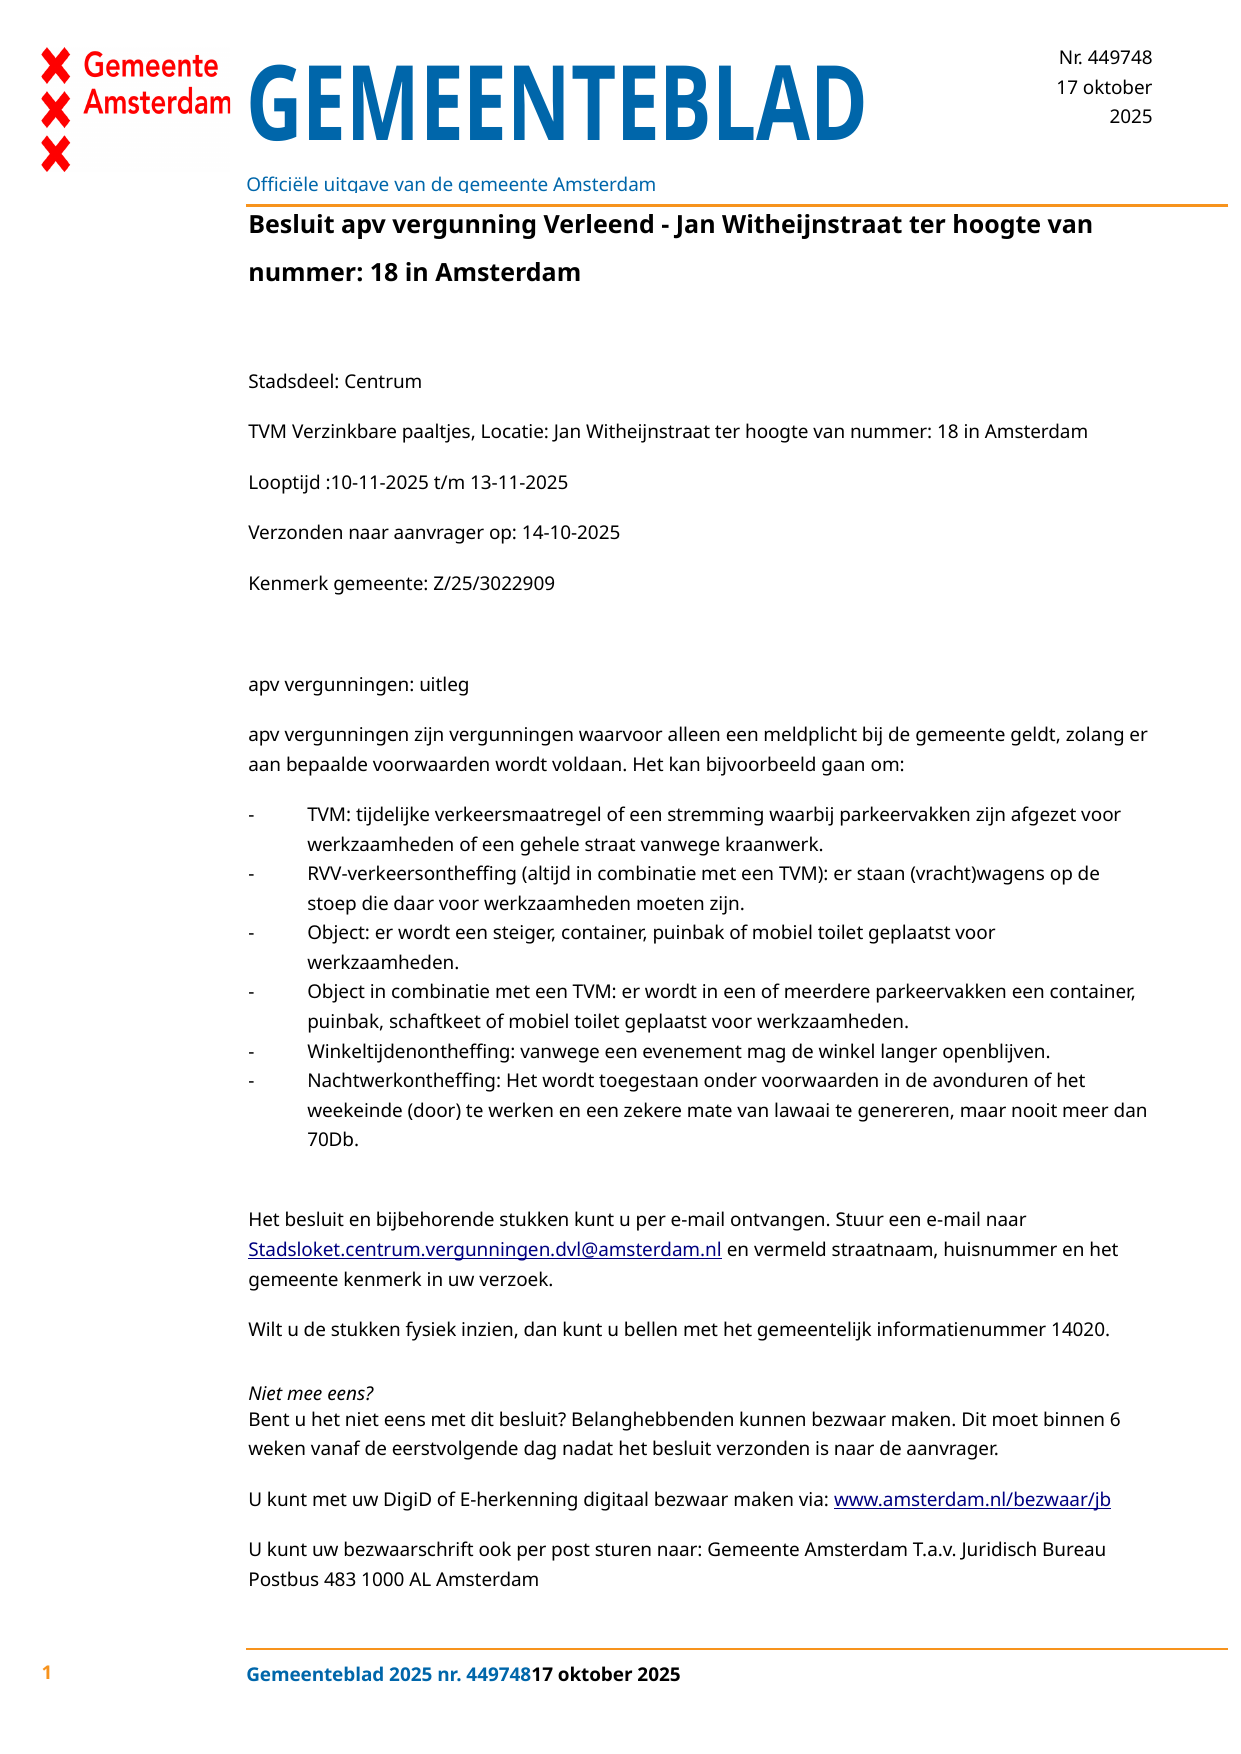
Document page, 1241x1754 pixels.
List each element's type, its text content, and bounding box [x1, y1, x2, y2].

list RVV-verkeersontheffing (altijd in combinatie met een TVM): er staan (vracht)wagens op de stoep die daar voor werkzaamheden moeten zijn. [248, 860, 1152, 916]
text Wilt u de stukken fysiek inzien, dan kunt u bellen met het gemeentelijk informatienummer 14020. [248, 1316, 1152, 1342]
text Looptijd :10-11-2025 t/m 13-11-2025 [248, 469, 1152, 495]
list Nachtwerkontheffing: Het wordt toegestaan onder voorwaarden in de avonduren of het weekeinde (door) te werken en een zekere mate van lawaai te genereren, maar nooit meer dan 70Db. [248, 1067, 1152, 1152]
text Niet mee eens? [248, 1380, 1152, 1406]
picture [41, 47, 231, 172]
list TVM: tijdelijke verkeersmaatregel of een stremming waarbij parkeervakken zijn afgezet voor werkzaamheden of een gehele straat vanwege kraanwerk. [248, 801, 1152, 857]
text Kenmerk gemeente: Z/25/3022909 [248, 570, 1152, 596]
list Object in combinatie met een TVM: er wordt in een of meerdere parkeervakken een container, puinbak, schaftkeet of mobiel toilet geplaatst voor werkzaamheden. [248, 979, 1152, 1034]
text apv vergunningen zijn vergunningen waarvoor alleen een meldplicht bij de gemeente geldt, zolang er aan bepaalde voorwaarden wordt voldaan. Het kan bijvoorbeeld gaan om: [248, 721, 1152, 777]
text U kunt uw bezwaarschrift ook per post sturen naar: Gemeente Amsterdam T.a.v. Juridisch Bureau Postbus 483 1000 AL Amsterdam [248, 1536, 1152, 1592]
text U kunt met uw DigiD of E-herkenning digitaal bezwaar maken via: www.amsterdam.nl/bezwaar/jb [248, 1486, 1152, 1512]
text Besluit apv vergunning Verleend - Jan Witheijnstraat ter hoogte van nummer: 18 in Amsterdam [248, 207, 1152, 288]
text Het besluit en bijbehorende stukken kunt u per e-mail ontvangen. Stuur een e-mail naar Stadsloket.centrum.vergunningen.dvl@amsterdam.nl en vermeld straatnaam, huisnummer en het gemeente kenmerk in uw verzoek. [248, 1207, 1152, 1292]
text Verzonden naar aanvrager op: 14-10-2025 [248, 519, 1152, 545]
list Object: er wordt een steiger, container, puinbak of mobiel toilet geplaatst voor werkzaamheden. [248, 919, 1152, 975]
list Winkeltijdenontheffing: vanwege een evenement mag de winkel langer openblijven. [248, 1038, 1152, 1064]
text apv vergunningen: uitleg [248, 671, 1152, 697]
text Stadsdeel: Centrum [248, 368, 1152, 394]
text Bent u het niet eens met dit besluit? Belanghebbenden kunnen bezwaar maken. Dit moet binnen 6 weken vanaf de eerstvolgende dag nadat het besluit verzonden is naar de aanvrager. [248, 1406, 1152, 1461]
text TVM Verzinkbare paaltjes, Locatie: Jan Witheijnstraat ter hoogte van nummer: 18 in Amsterdam [248, 419, 1152, 444]
